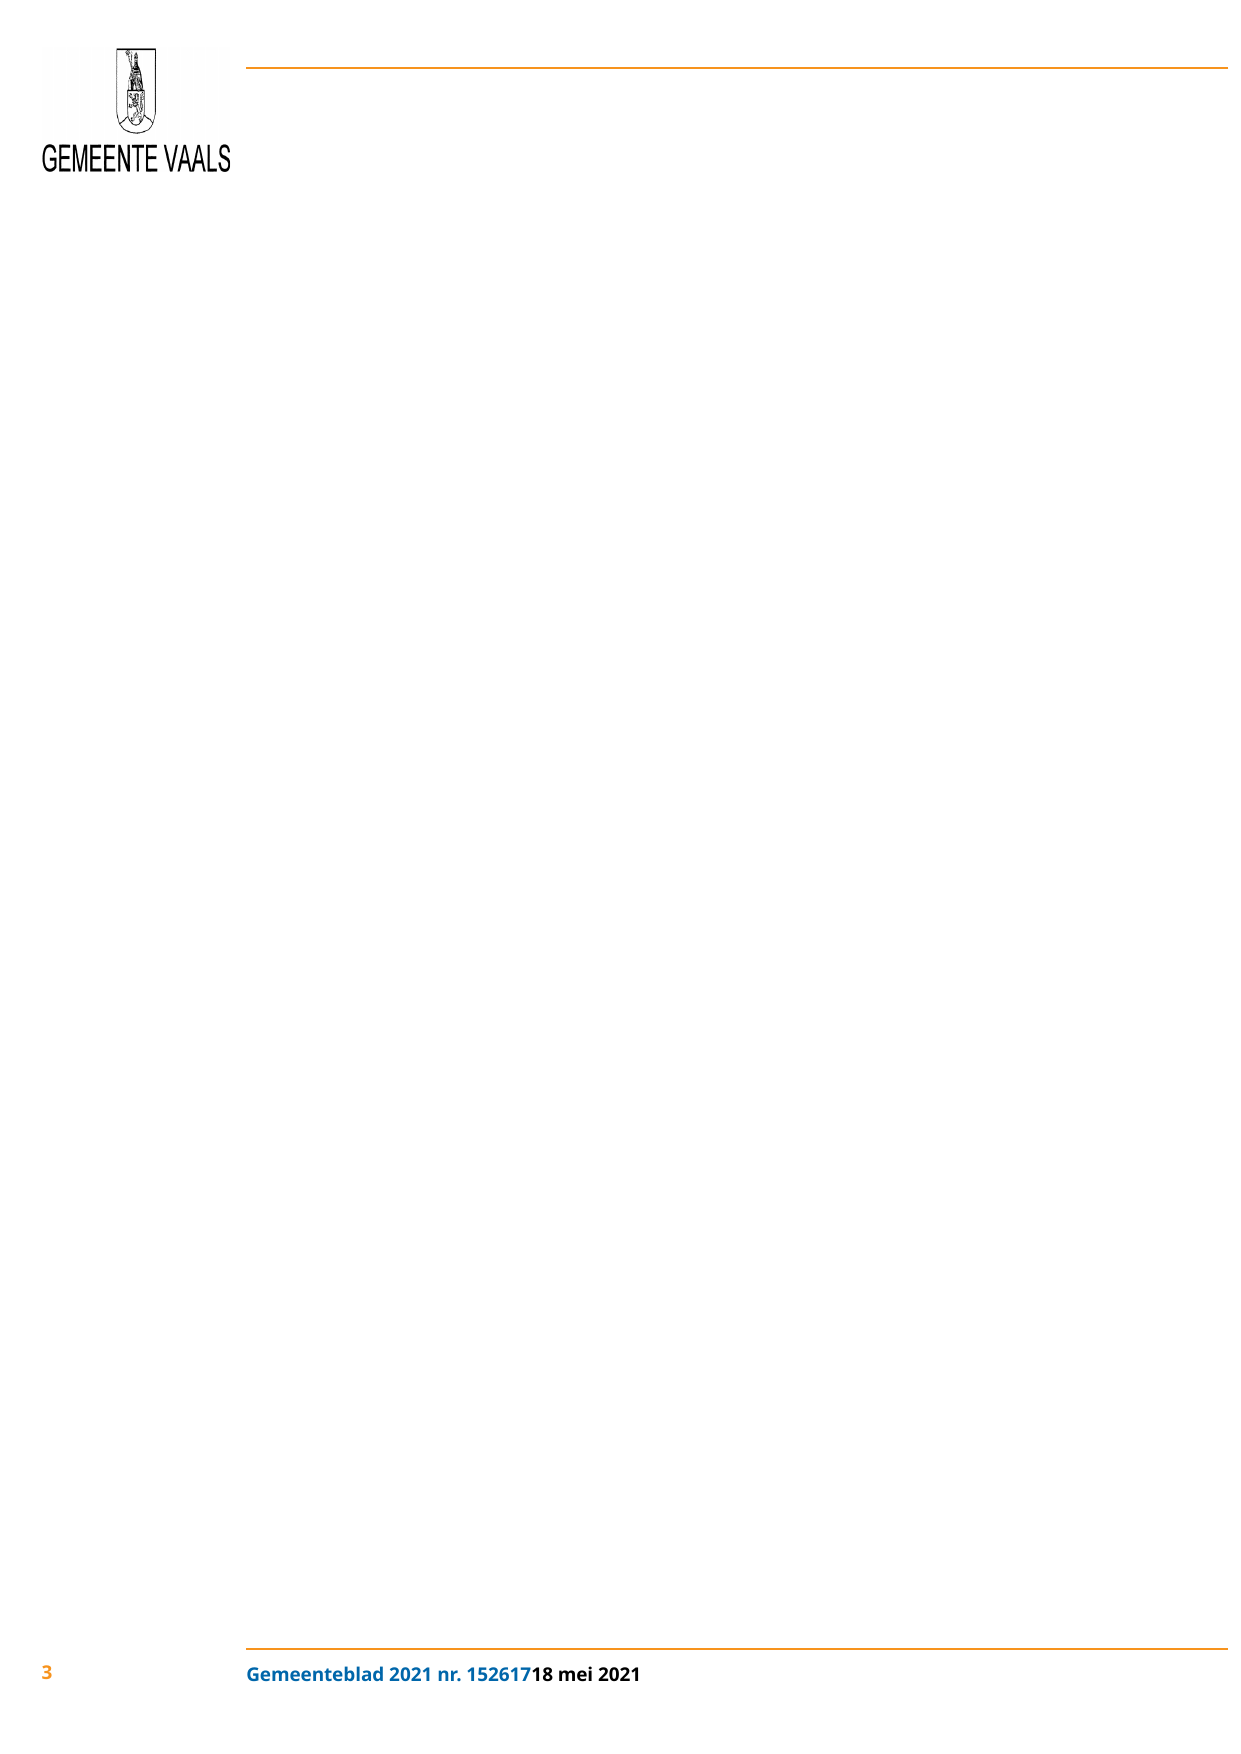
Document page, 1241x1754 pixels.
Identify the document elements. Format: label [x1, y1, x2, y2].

picture [41, 47, 231, 172]
